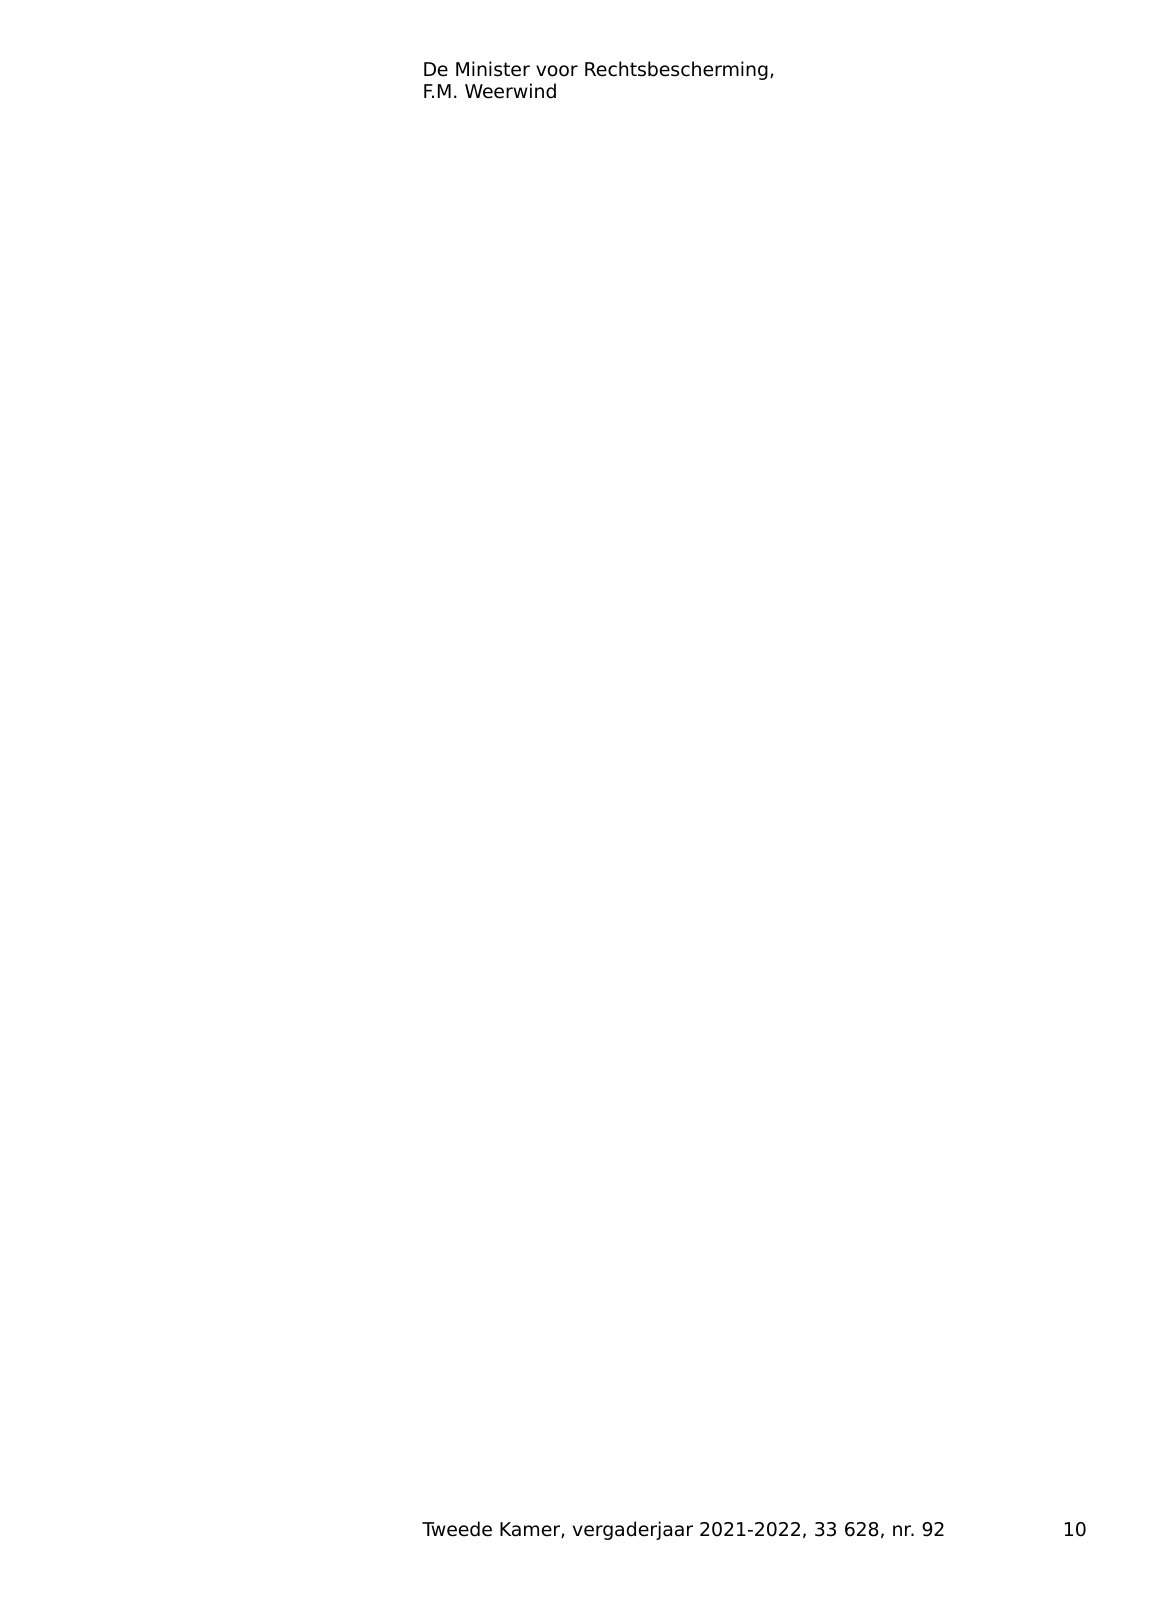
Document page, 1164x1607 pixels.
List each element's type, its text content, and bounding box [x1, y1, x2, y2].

text De Minister voor Rechtsbescherming, F.M. Weerwind [422, 59, 1087, 103]
